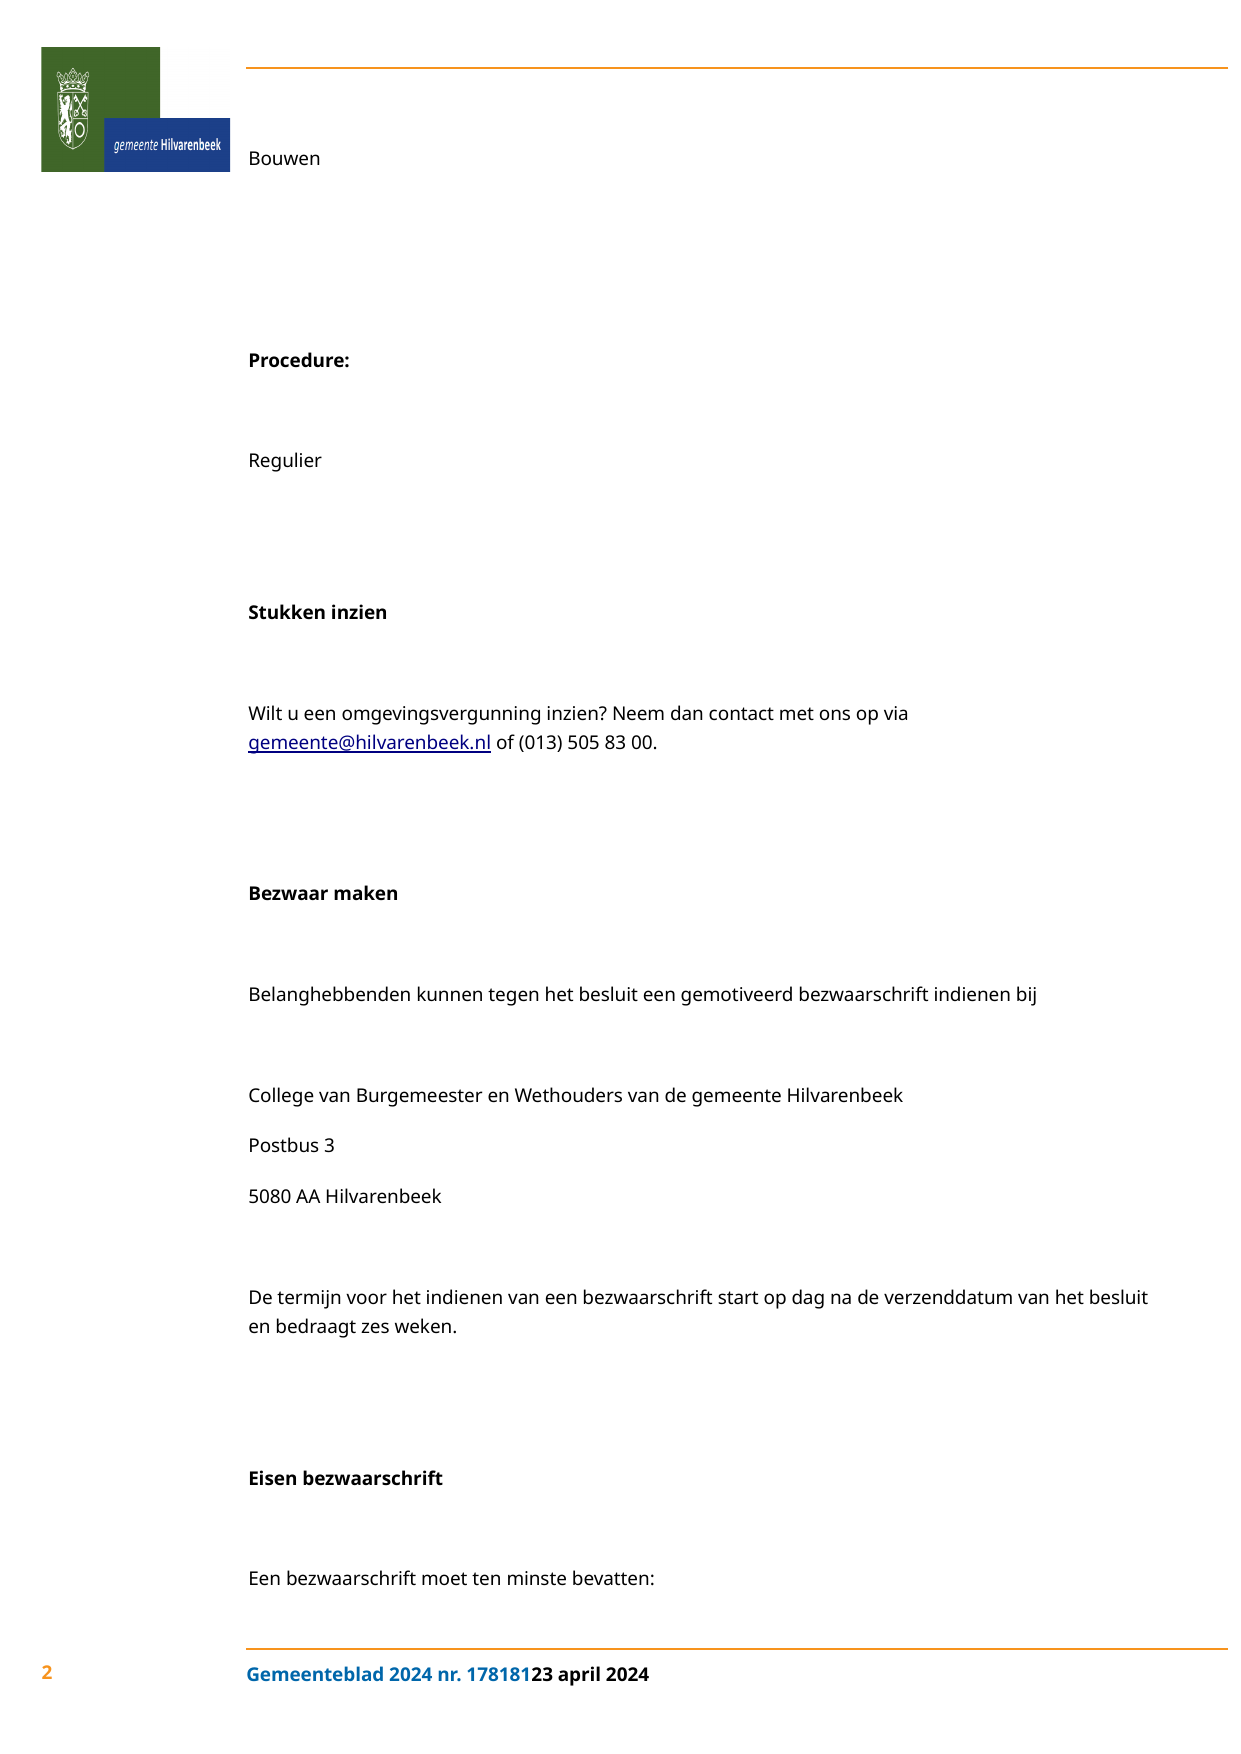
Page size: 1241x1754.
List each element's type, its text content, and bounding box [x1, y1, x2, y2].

text De termijn voor het indienen van een bezwaarschrift start op dag na de verzenddatum van het besluit en bedraagt zes weken. [248, 1284, 1152, 1339]
text 5080 AA Hilvarenbeek [248, 1183, 1152, 1209]
text Bezwaar maken [248, 881, 1152, 906]
text Belanghebbenden kunnen tegen het besluit een gemotiveerd bezwaarschrift indienen bij [248, 981, 1152, 1007]
text College van Burgemeester en Wethouders van de gemeente Hilvarenbeek [248, 1082, 1152, 1108]
text Wilt u een omgevingsvergunning inzien? Neem dan contact met ons op via gemeente@hilvarenbeek.nl of (013) 505 83 00. [248, 700, 1152, 755]
text Stukken inzien [248, 599, 1152, 625]
text Bouwen [248, 145, 1152, 171]
text Procedure: [248, 347, 1152, 373]
picture [41, 47, 231, 172]
text Eisen bezwaarschrift [248, 1465, 1152, 1491]
text Regulier [248, 448, 1152, 473]
text Een bezwaarschrift moet ten minste bevatten: [248, 1566, 1152, 1591]
text Postbus 3 [248, 1133, 1152, 1158]
